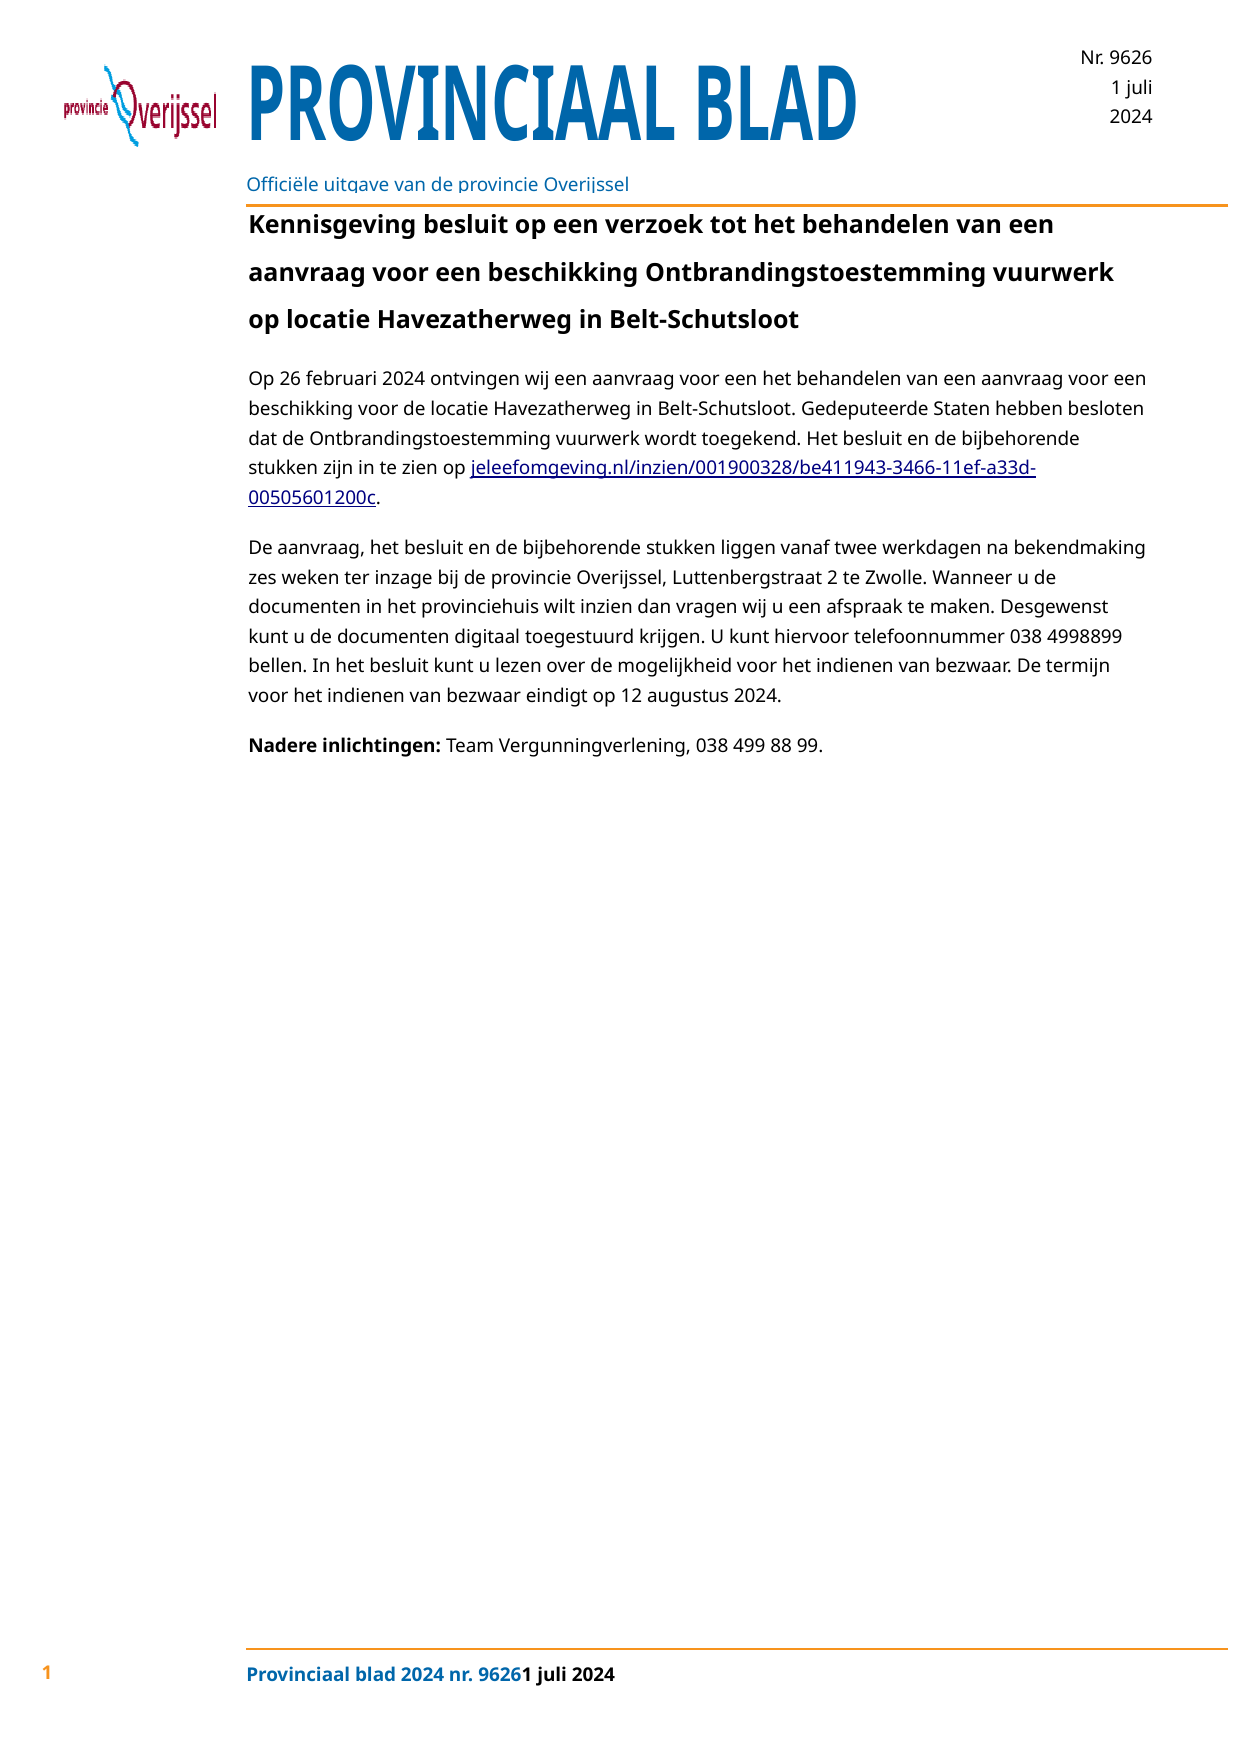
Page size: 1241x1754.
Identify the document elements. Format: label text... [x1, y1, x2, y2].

text Nadere inlichtingen: Team Vergunningverlening, 038 499 88 99. [248, 733, 1152, 758]
text Kennisgeving besluit op een verzoek tot het behandelen van een aanvraag voor een beschikking Ontbrandingstoestemming vuurwerk op locatie Havezatherweg in Belt-Schutsloot [248, 207, 1152, 336]
text De aanvraag, het besluit en de bijbehorende stukken liggen vanaf twee werkdagen na bekendmaking zes weken ter inzage bij de provincie Overijssel, Luttenbergstraat 2 te Zwolle. Wanneer u de documenten in het provinciehuis wilt inzien dan vragen wij u een afspraak te maken. Desgewenst kunt u de documenten digitaal toegestuurd krijgen. U kunt hiervoor telefoonnummer 038 4998899 bellen. In het besluit kunt u lezen over de mogelijkheid voor het indienen van bezwaar. De termijn voor het indienen van bezwaar eindigt op 12 augustus 2024. [248, 534, 1152, 708]
text Op 26 februari 2024 ontvingen wij een aanvraag voor een het behandelen van een aanvraag voor een beschikking voor de locatie Havezatherweg in Belt-Schutsloot. Gedeputeerde Staten hebben besloten dat de Ontbrandingstoestemming vuurwerk wordt toegekend. Het besluit en de bijbehorende stukken zijn in te zien op jeleefomgeving.nl/inzien/001900328/be411943-3466-11ef-a33d-00505601200c. [248, 366, 1152, 509]
picture [41, 47, 231, 172]
